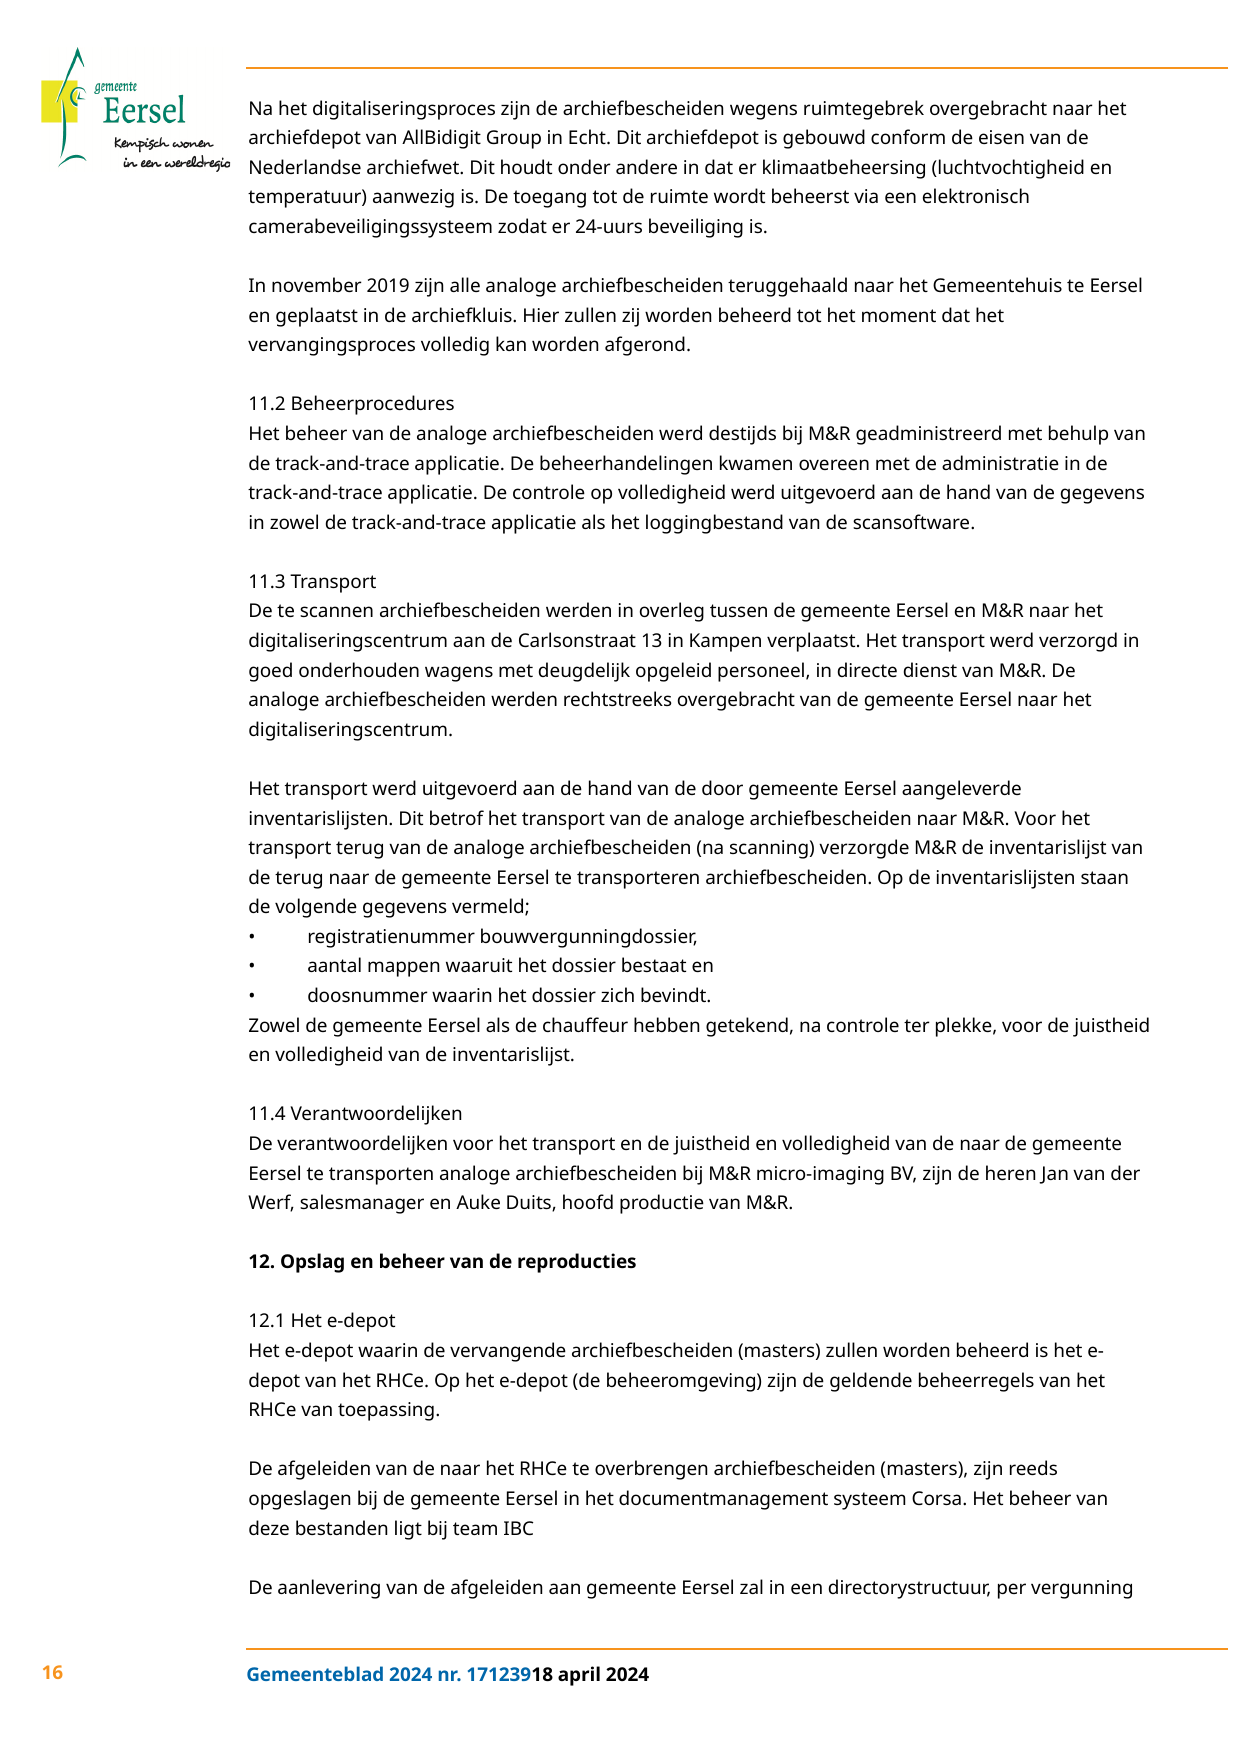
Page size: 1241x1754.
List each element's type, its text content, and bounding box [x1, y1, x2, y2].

text 12.1 Het e-depot [248, 1308, 1152, 1333]
text Na het digitaliseringsproces zijn de archiefbescheiden wegens ruimtegebrek overgebracht naar het archiefdepot van AllBidigit Group in Echt. Dit archiefdepot is gebouwd conform de eisen van de Nederlandse archiefwet. Dit houdt onder andere in dat er klimaatbeheersing (luchtvochtigheid en temperatuur) aanwezig is. De toegang tot de ruimte wordt beheerst via een elektronisch camerabeveiligingssysteem zodat er 24-uurs beveiliging is. [248, 95, 1152, 239]
text De te scannen archiefbescheiden werden in overleg tussen de gemeente Eersel en M&R naar het digitaliseringscentrum aan de Carlsonstraat 13 in Kampen verplaatst. Het transport werd verzorgd in goed onderhouden wagens met deugdelijk opgeleid personeel, in directe dienst van M&R. De analoge archiefbescheiden werden rechtstreeks overgebracht van de gemeente Eersel naar het digitaliseringscentrum. [248, 598, 1152, 742]
picture [41, 47, 231, 172]
text Zowel de gemeente Eersel als de chauffeur hebben getekend, na controle ter plekke, voor de juistheid en volledigheid van de inventarislijst. [248, 1012, 1152, 1067]
text 11.3 Transport [248, 568, 1152, 594]
text 11.4 Verantwoordelijken [248, 1101, 1152, 1126]
text 12. Opslag en beheer van de reproducties [248, 1248, 1152, 1274]
list doosnummer waarin het dossier zich bevindt. [248, 982, 1152, 1008]
text Het transport werd uitgevoerd aan de hand van de door gemeente Eersel aangeleverde inventarislijsten. Dit betrof het transport van de analoge archiefbescheiden naar M&R. Voor het transport terug van de analoge archiefbescheiden (na scanning) verzorgde M&R de inventarislijst van de terug naar de gemeente Eersel te transporteren archiefbescheiden. Op de inventarislijsten staan de volgende gegevens vermeld; [248, 775, 1152, 919]
list registratienummer bouwvergunningdossier, [248, 923, 1152, 949]
text Het e-depot waarin de vervangende archiefbescheiden (masters) zullen worden beheerd is het e-depot van het RHCe. Op het e-depot (de beheeromgeving) zijn de geldende beheerregels van het RHCe van toepassing. [248, 1337, 1152, 1422]
text De verantwoordelijken voor het transport en de juistheid en volledigheid van de naar de gemeente Eersel te transporten analoge archiefbescheiden bij M&R micro-imaging BV, zijn de heren Jan van der Werf, salesmanager en Auke Duits, hoofd productie van M&R. [248, 1130, 1152, 1215]
text De aanlevering van de afgeleiden aan gemeente Eersel zal in een directorystructuur, per vergunning [248, 1574, 1152, 1600]
list aantal mappen waaruit het dossier bestaat en [248, 953, 1152, 978]
text De afgeleiden van de naar het RHCe te overbrengen archiefbescheiden (masters), zijn reeds opgeslagen bij de gemeente Eersel in het documentmanagement systeem Corsa. Het beheer van deze bestanden ligt bij team IBC [248, 1456, 1152, 1541]
text In november 2019 zijn alle analoge archiefbescheiden teruggehaald naar het Gemeentehuis te Eersel en geplaatst in de archiefkluis. Hier zullen zij worden beheerd tot het moment dat het vervangingsproces volledig kan worden afgerond. [248, 272, 1152, 357]
text 11.2 Beheerprocedures [248, 391, 1152, 416]
text Het beheer van de analoge archiefbescheiden werd destijds bij M&R geadministreerd met behulp van de track-and-trace applicatie. De beheerhandelingen kwamen overeen met de administratie in de track-and-trace applicatie. De controle op volledigheid werd uitgevoerd aan de hand van de gegevens in zowel de track-and-trace applicatie als het loggingbestand van de scansoftware. [248, 420, 1152, 535]
